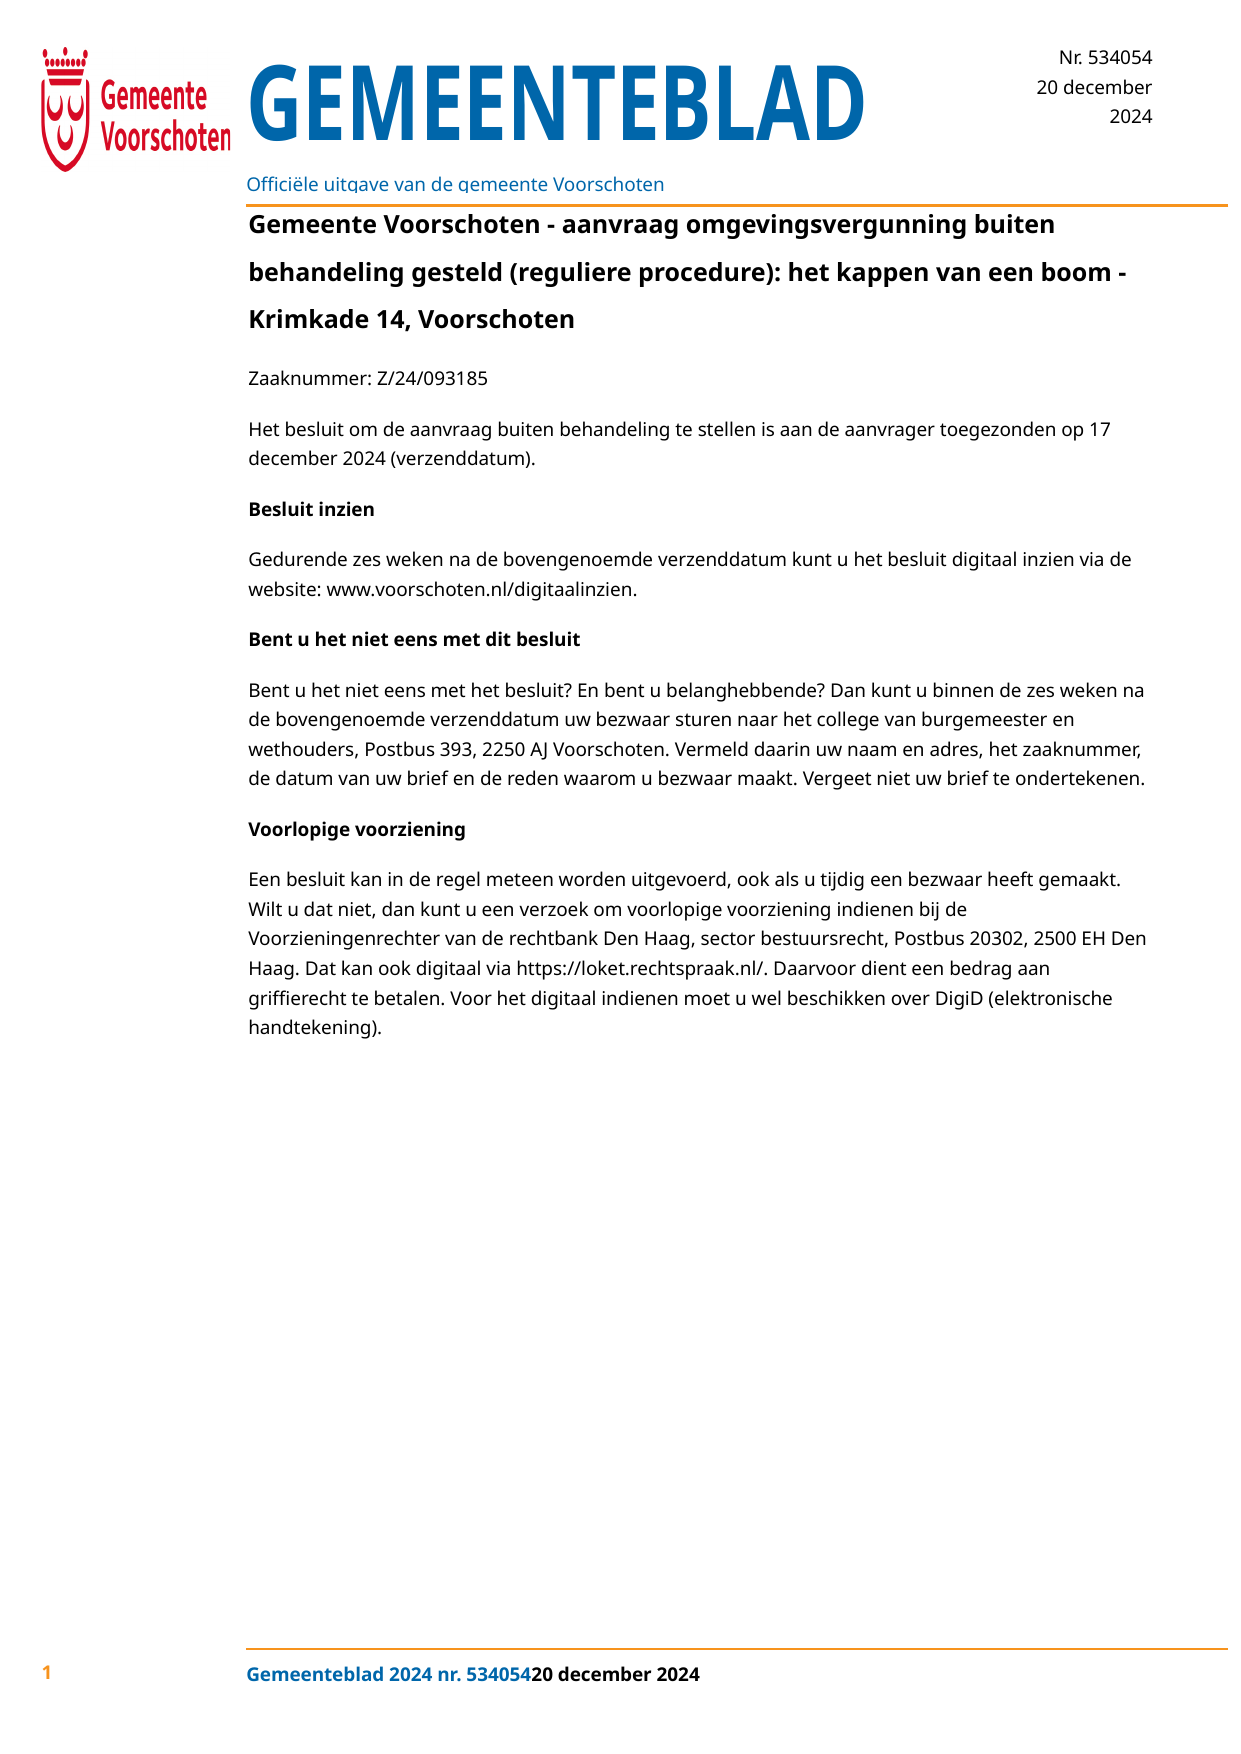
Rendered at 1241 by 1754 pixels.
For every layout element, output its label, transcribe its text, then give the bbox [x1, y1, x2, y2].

text Besluit inzien [248, 496, 1152, 522]
text Het besluit om de aanvraag buiten behandeling te stellen is aan de aanvrager toegezonden op 17 december 2024 (verzenddatum). [248, 416, 1152, 471]
picture [41, 47, 231, 172]
text Bent u het niet eens met het besluit? En bent u belanghebbende? Dan kunt u binnen de zes weken na de bovengenoemde verzenddatum uw bezwaar sturen naar het college van burgemeester en wethouders, Postbus 393, 2250 AJ Voorschoten. Vermeld daarin uw naam en adres, het zaaknummer, de datum van uw brief en de reden waarom u bezwaar maakt. Vergeet niet uw brief te ondertekenen. [248, 677, 1152, 791]
text Zaaknummer: Z/24/093185 [248, 366, 1152, 391]
text Gedurende zes weken na de bovengenoemde verzenddatum kunt u het besluit digitaal inzien via de website: www.voorschoten.nl/digitaalinzien. [248, 546, 1152, 602]
text Bent u het niet eens met dit besluit [248, 626, 1152, 652]
text Voorlopige voorziening [248, 816, 1152, 842]
text Een besluit kan in de regel meteen worden uitgevoerd, ook als u tijdig een bezwaar heeft gemaakt. Wilt u dat niet, dan kunt u een verzoek om voorlopige voorziening indienen bij de Voorzieningenrechter van de rechtbank Den Haag, sector bestuursrecht, Postbus 20302, 2500 EH Den Haag. Dat kan ook digitaal via https://loket.rechtspraak.nl/. Daarvoor dient een bedrag aan griffierecht te betalen. Voor het digitaal indienen moet u wel beschikken over DigiD (elektronische handtekening). [248, 866, 1152, 1040]
text Gemeente Voorschoten - aanvraag omgevingsvergunning buiten behandeling gesteld (reguliere procedure): het kappen van een boom - Krimkade 14, Voorschoten [248, 207, 1152, 336]
